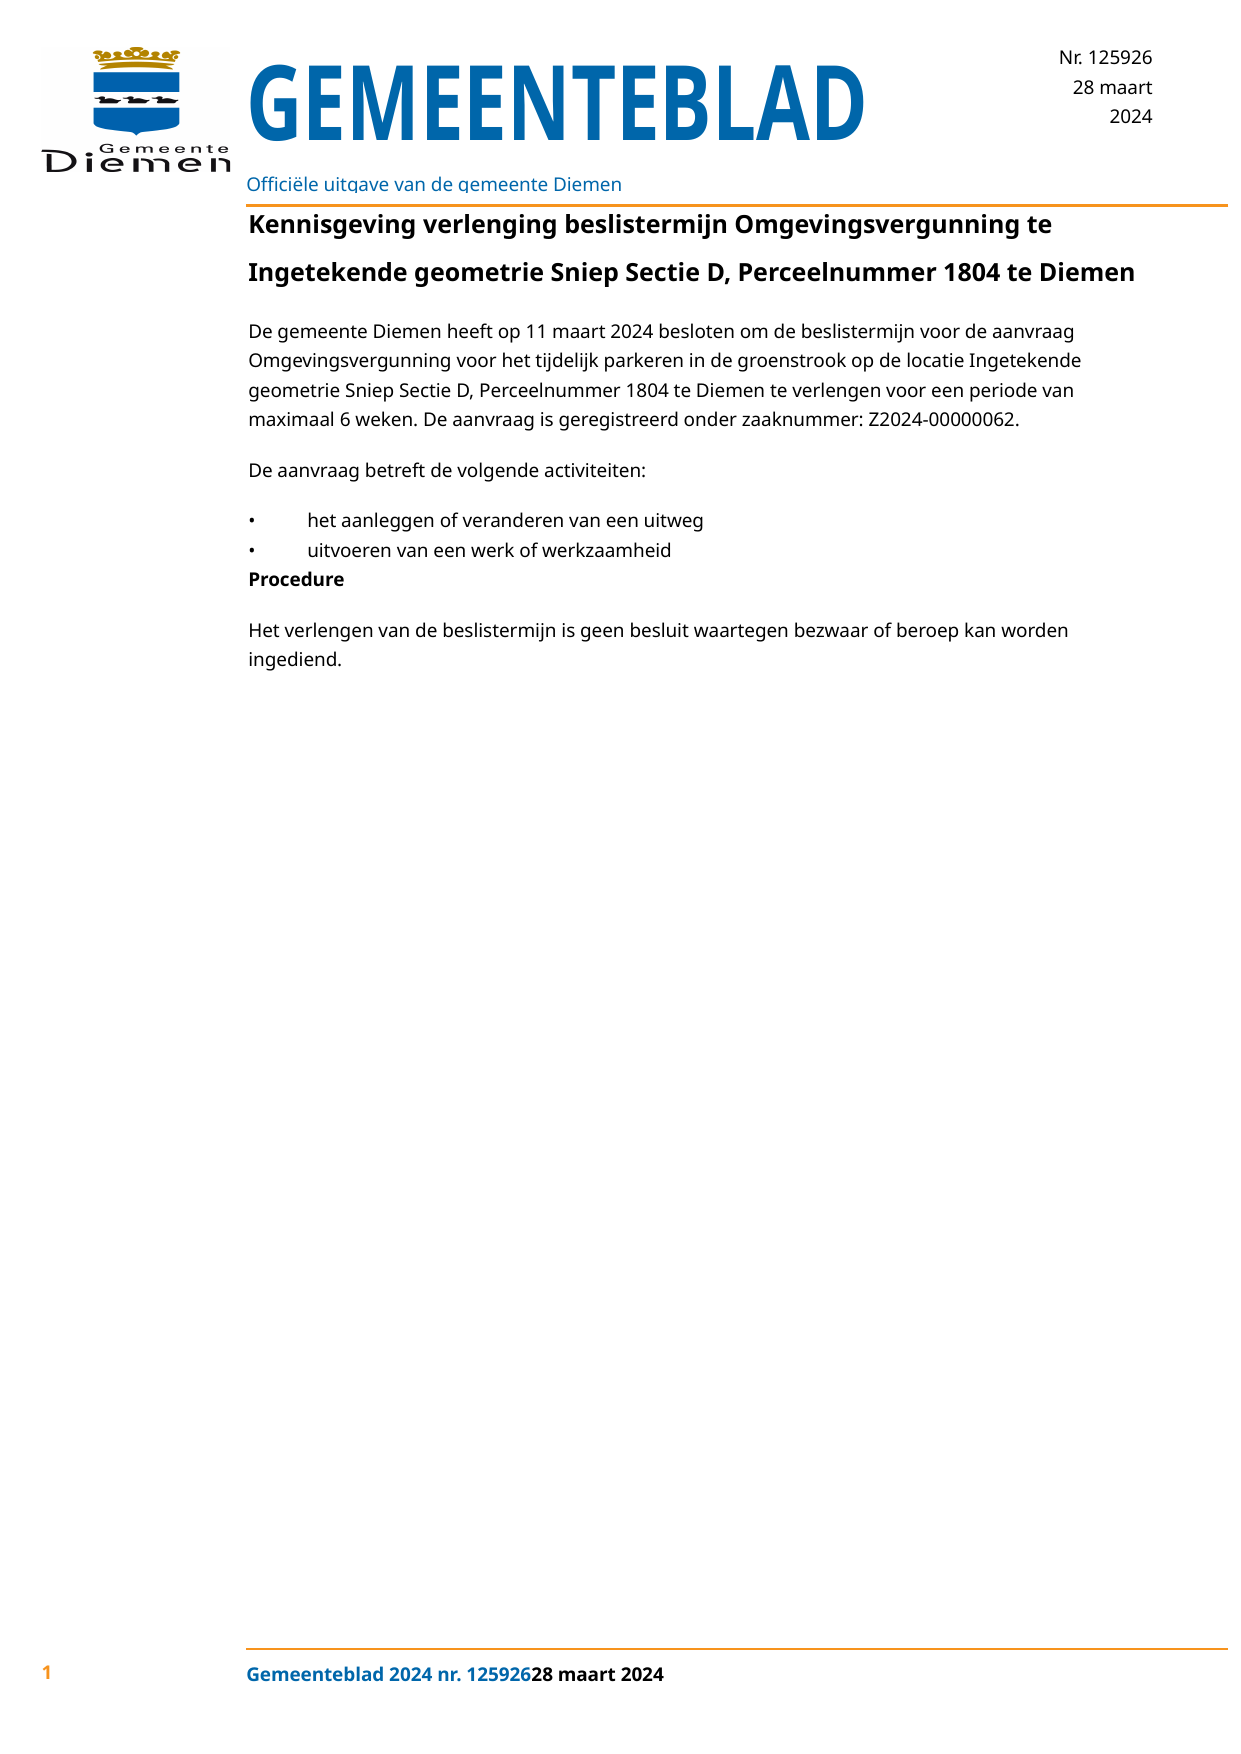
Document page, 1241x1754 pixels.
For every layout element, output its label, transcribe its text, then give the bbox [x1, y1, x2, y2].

text Procedure [248, 567, 1152, 592]
text Kennisgeving verlenging beslistermijn Omgevingsvergunning te Ingetekende geometrie Sniep Sectie D, Perceelnummer 1804 te Diemen [248, 207, 1152, 288]
text Het verlengen van de beslistermijn is geen besluit waartegen bezwaar of beroep kan worden ingediend. [248, 617, 1152, 672]
text De aanvraag betreft de volgende activiteiten: [248, 457, 1152, 483]
text De gemeente Diemen heeft op 11 maart 2024 besloten om de beslistermijn voor de aanvraag Omgevingsvergunning voor het tijdelijk parkeren in de groenstrook op de locatie Ingetekende geometrie Sniep Sectie D, Perceelnummer 1804 te Diemen te verlengen voor een periode van maximaal 6 weken. De aanvraag is geregistreerd onder zaaknummer: Z2024-00000062. [248, 318, 1152, 432]
list het aanleggen of veranderen van een uitweg [248, 507, 1152, 533]
picture [41, 47, 231, 172]
list uitvoeren van een werk of werkzaamheid [248, 537, 1152, 563]
